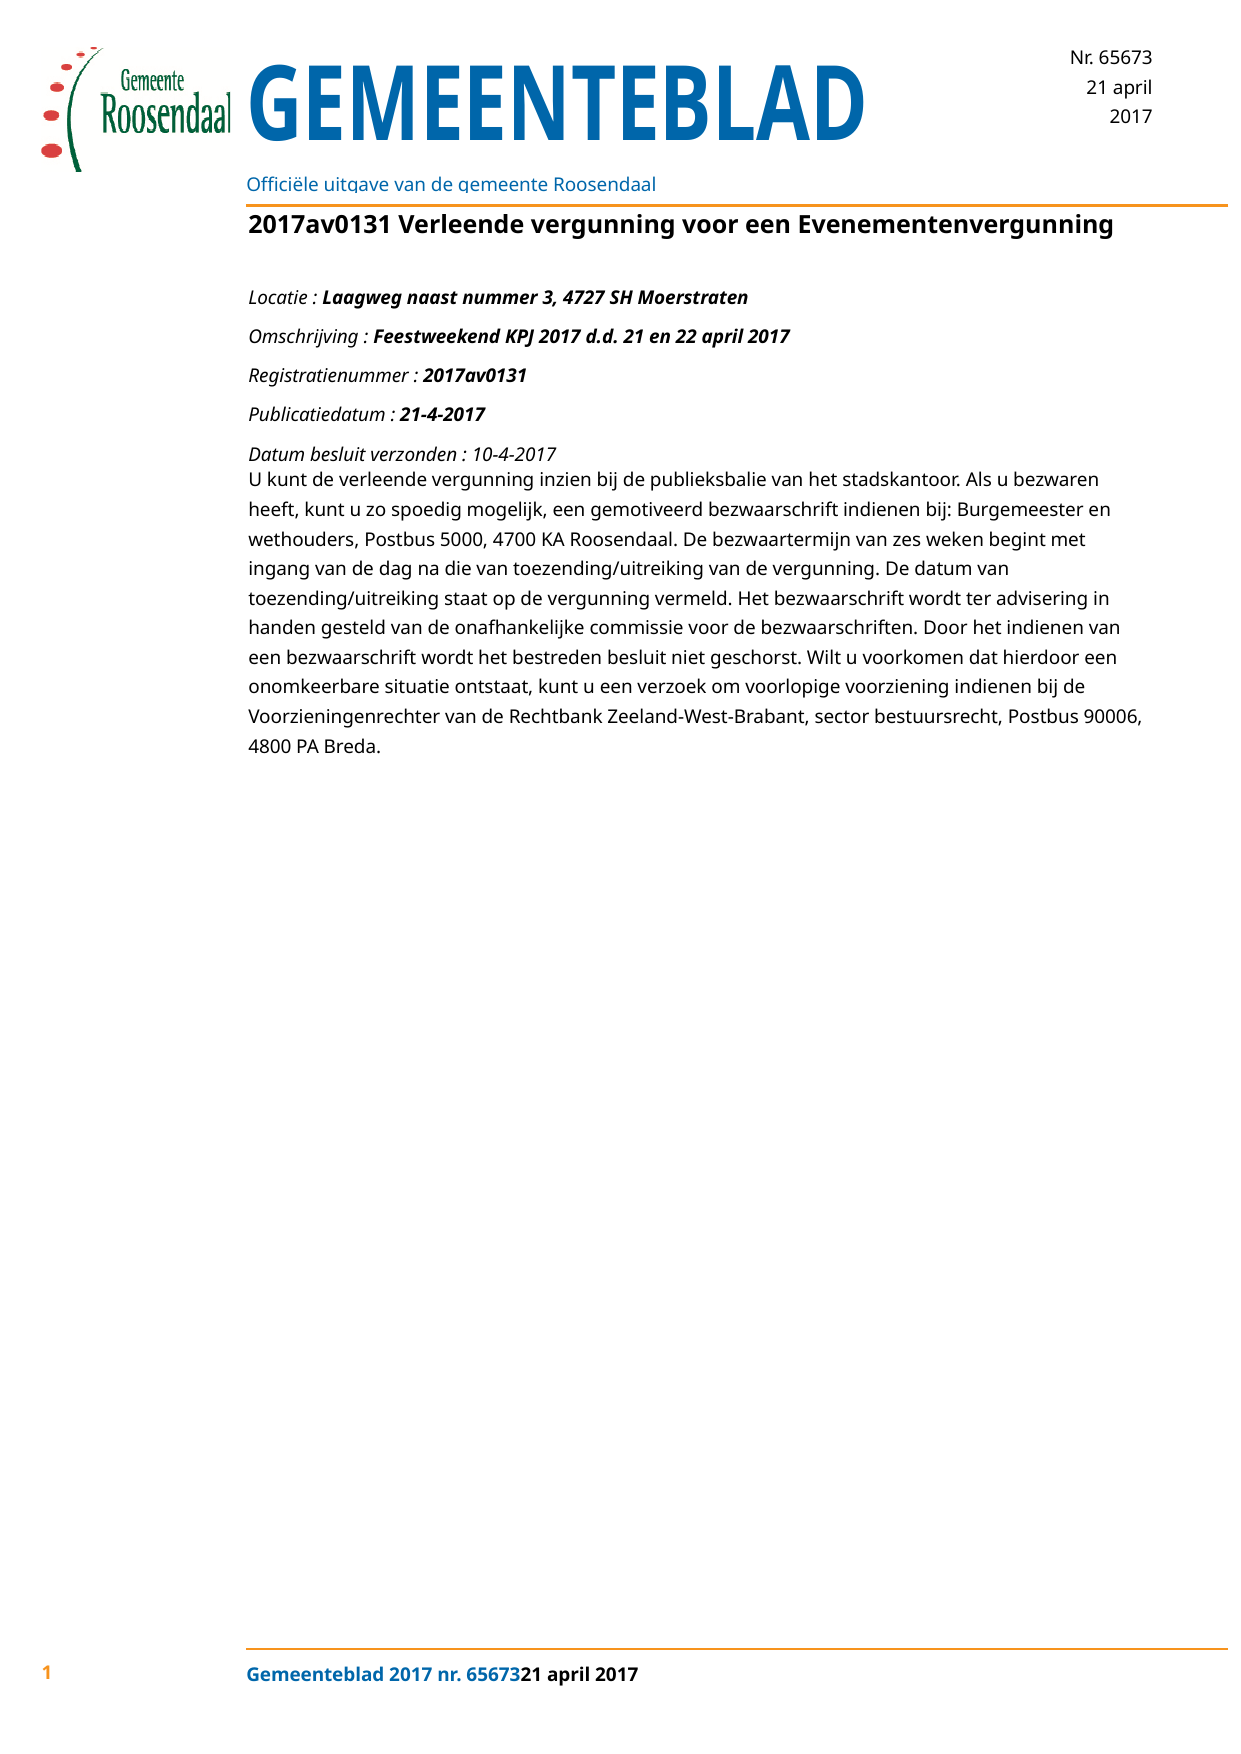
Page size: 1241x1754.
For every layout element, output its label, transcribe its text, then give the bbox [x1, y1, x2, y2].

text 2017av0131 Verleende vergunning voor een Evenementenvergunning [248, 207, 1152, 241]
text Locatie : Laagweg naast nummer 3, 4727 SH Moerstraten [248, 284, 1152, 309]
text U kunt de verleende vergunning inzien bij de publieksbalie van het stadskantoor. Als u bezwaren heeft, kunt u zo spoedig mogelijk, een gemotiveerd bezwaarschrift indienen bij: Burgemeester en wethouders, Postbus 5000, 4700 KA Roosendaal. De bezwaartermijn van zes weken begint met ingang van de dag na die van toezending/uitreiking van de vergunning. De datum van toezending/uitreiking staat op de vergunning vermeld. Het bezwaarschrift wordt ter advisering in handen gesteld van de onafhankelijke commissie voor de bezwaarschriften. Door het indienen van een bezwaarschrift wordt het bestreden besluit niet geschorst. Wilt u voorkomen dat hierdoor een onomkeerbare situatie ontstaat, kunt u een verzoek om voorlopige voorziening indienen bij de Voorzieningenrechter van de Rechtbank Zeeland-West-Brabant, sector bestuursrecht, Postbus 90006, 4800 PA Breda. [248, 467, 1152, 759]
text Registratienummer : 2017av0131 [248, 362, 1152, 388]
text Publicatiedatum : 21-4-2017 [248, 402, 1152, 427]
picture [41, 47, 231, 172]
text Omschrijving : Feestweekend KPJ 2017 d.d. 21 en 22 april 2017 [248, 323, 1152, 349]
text Datum besluit verzonden : 10-4-2017 [248, 441, 1152, 467]
